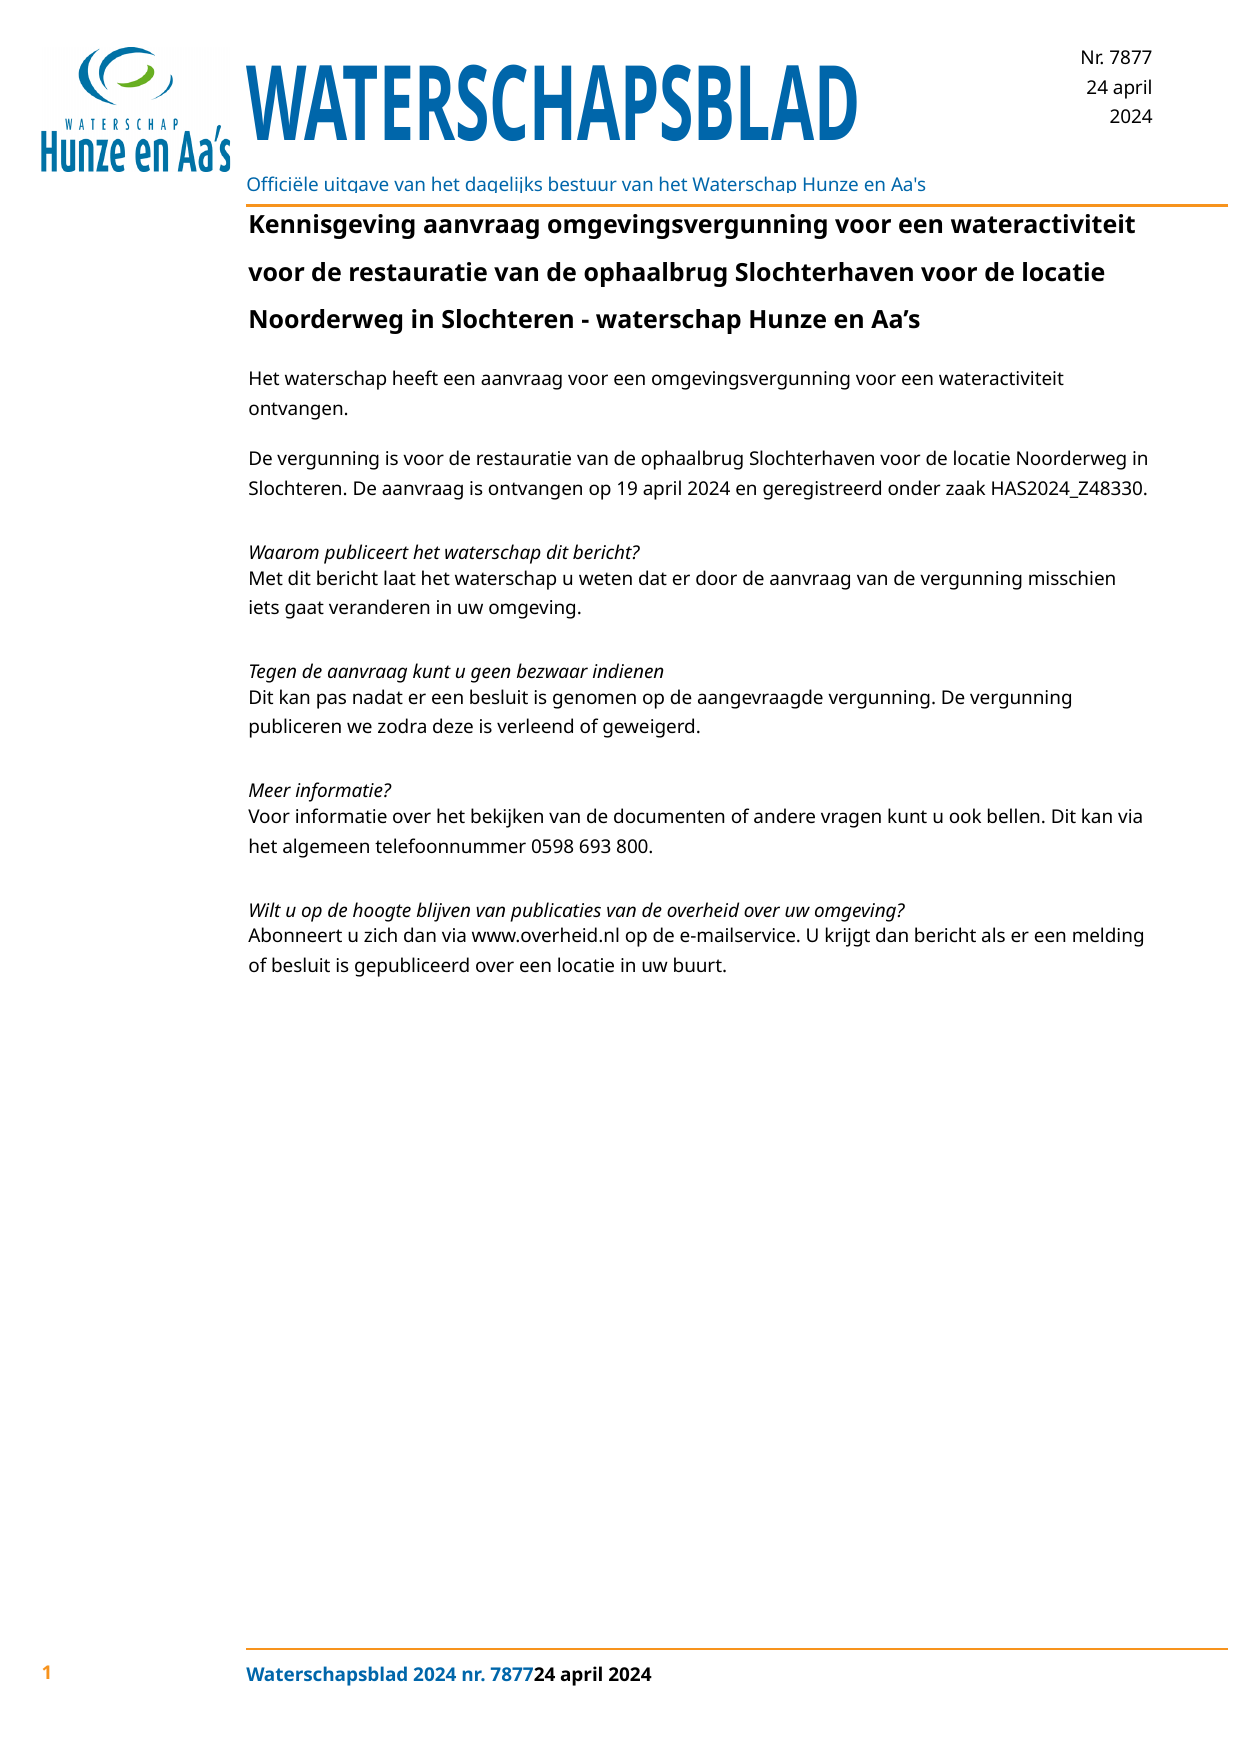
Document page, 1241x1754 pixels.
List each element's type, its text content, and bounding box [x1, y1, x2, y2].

text De vergunning is voor de restauratie van de ophaalbrug Slochterhaven voor de locatie Noorderweg in Slochteren. De aanvraag is ontvangen op 19 april 2024 en geregistreerd onder zaak HAS2024_Z48330. [248, 446, 1152, 501]
text Meer informatie? [248, 778, 1152, 803]
text Voor informatie over het bekijken van de documenten of andere vragen kunt u ook bellen. Dit kan via het algemeen telefoonnummer 0598 693 800. [248, 803, 1152, 859]
text Dit kan pas nadat er een besluit is genomen op de aangevraagde vergunning. De vergunning publiceren we zodra deze is verleend of geweigerd. [248, 684, 1152, 739]
text Wilt u op de hoogte blijven van publicaties van de overheid over uw omgeving? [248, 897, 1152, 923]
text Het waterschap heeft een aanvraag voor een omgevingsvergunning voor een wateractiviteit ontvangen. [248, 366, 1152, 421]
picture [226, 145, 231, 156]
text Abonneert u zich dan via www.overheid.nl op de e-mailservice. U krijgt dan bericht als er een melding of besluit is gepubliceerd over een locatie in uw buurt. [248, 923, 1152, 978]
text Tegen de aanvraag kunt u geen bezwaar indienen [248, 658, 1152, 684]
text Met dit bericht laat het waterschap u weten dat er door de aanvraag van de vergunning misschien iets gaat veranderen in uw omgeving. [248, 565, 1152, 620]
picture [41, 47, 231, 172]
picture [183, 163, 191, 172]
picture [47, 154, 51, 172]
text Waarom publiceert het waterschap dit bericht? [248, 539, 1152, 565]
text Kennisgeving aanvraag omgevingsvergunning voor een wateractiviteit voor de restauratie van de ophaalbrug Slochterhaven voor de locatie Noorderweg in Slochteren - waterschap Hunze en Aa’s [248, 207, 1152, 336]
